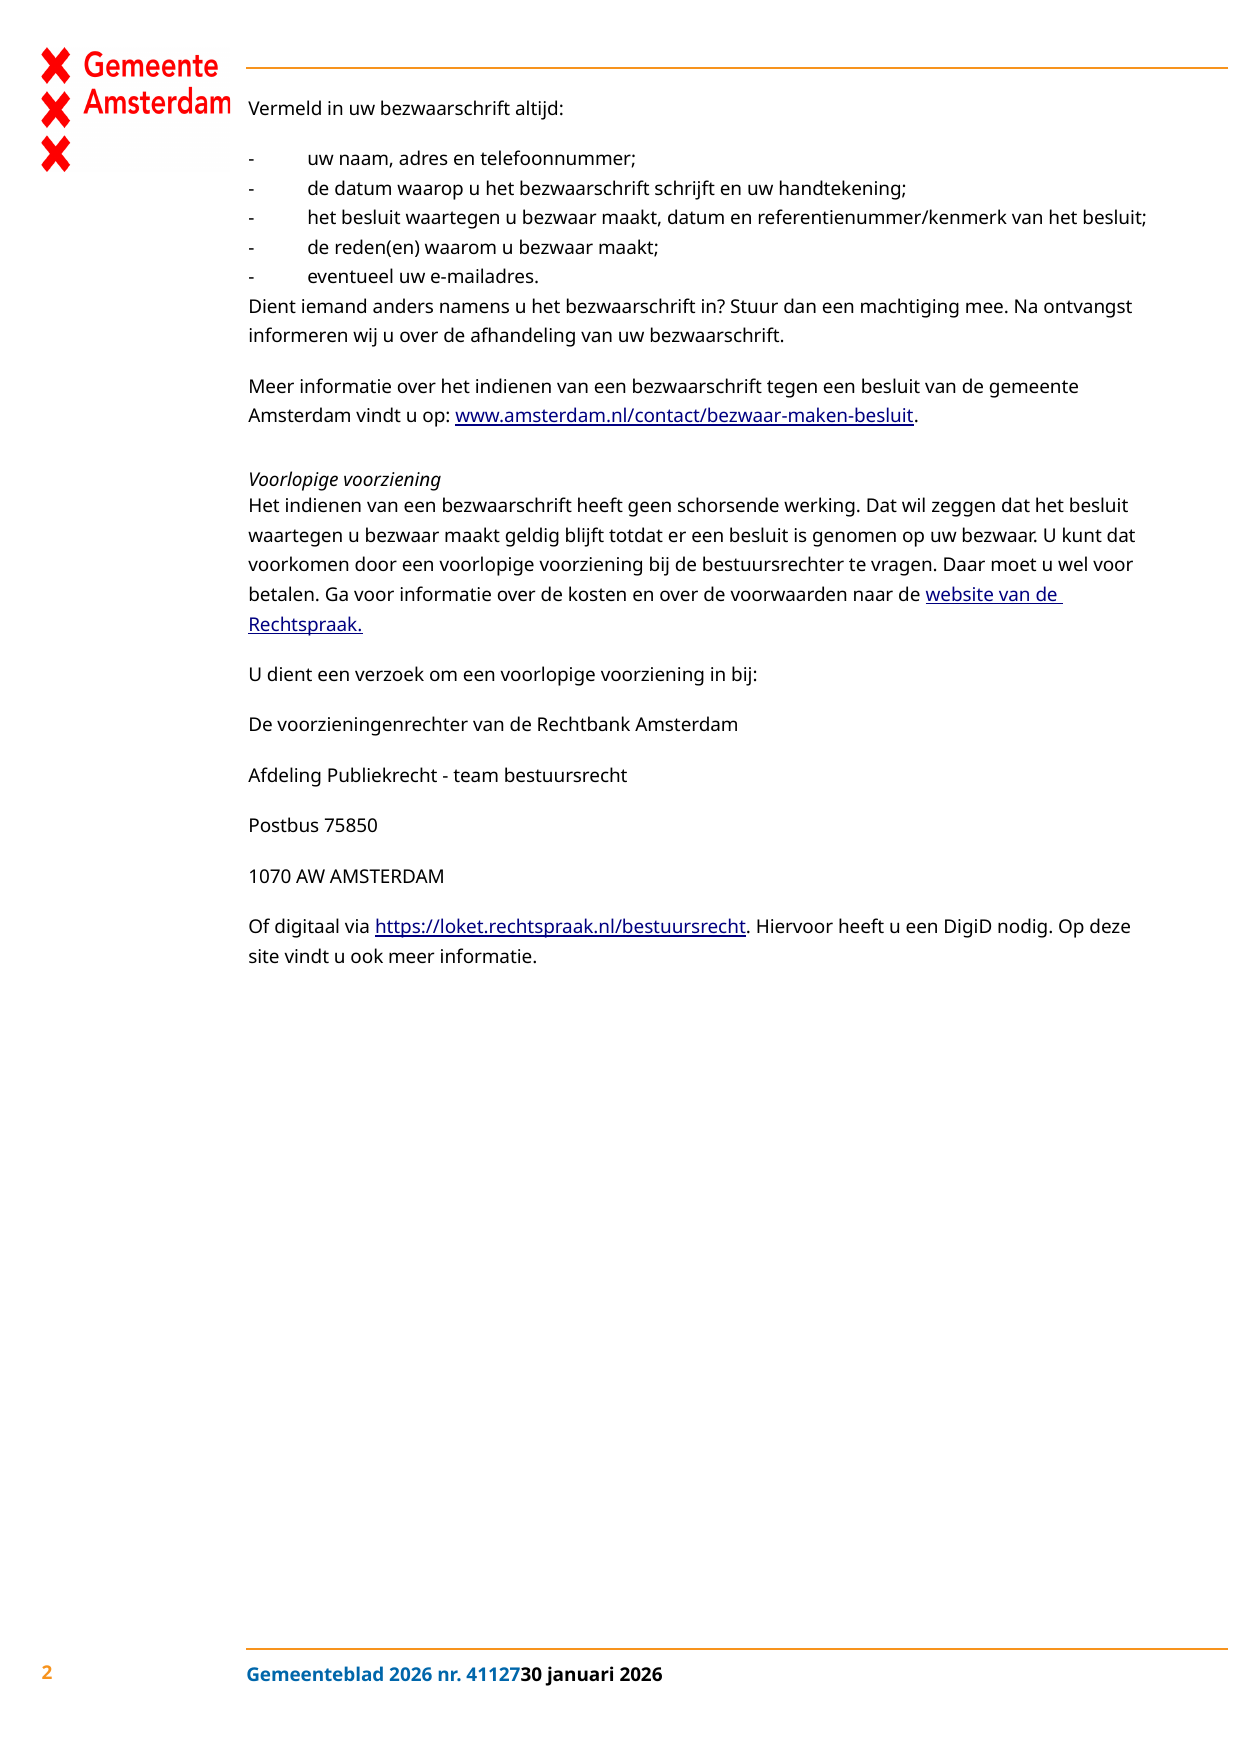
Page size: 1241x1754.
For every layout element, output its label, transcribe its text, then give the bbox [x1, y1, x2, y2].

text Vermeld in uw bezwaarschrift altijd: [248, 95, 1152, 121]
text Meer informatie over het indienen van een bezwaarschrift tegen een besluit van de gemeente Amsterdam vindt u op: www.amsterdam.nl/contact/bezwaar-maken-besluit. [248, 373, 1152, 428]
text Afdeling Publiekrecht - team bestuursrecht [248, 762, 1152, 788]
text De voorzieningenrechter van de Rechtbank Amsterdam [248, 712, 1152, 737]
text Of digitaal via https://loket.rechtspraak.nl/bestuursrecht. Hiervoor heeft u een DigiD nodig. Op deze site vindt u ook meer informatie. [248, 913, 1152, 968]
list de datum waarop u het bezwaarschrift schrijft en uw handtekening; [248, 175, 1152, 201]
text Voorlopige voorziening [248, 467, 1152, 492]
list eventueel uw e-mailadres. [248, 263, 1152, 289]
list uw naam, adres en telefoonnummer; [248, 145, 1152, 171]
text U dient een verzoek om een voorlopige voorziening in bij: [248, 661, 1152, 687]
list de reden(en) waarom u bezwaar maakt; [248, 234, 1152, 260]
text Dient iemand anders namens u het bezwaarschrift in? Stuur dan een machtiging mee. Na ontvangst informeren wij u over de afhandeling van uw bezwaarschrift. [248, 293, 1152, 348]
text Het indienen van een bezwaarschrift heeft geen schorsende werking. Dat wil zeggen dat het besluit waartegen u bezwaar maakt geldig blijft totdat er een besluit is genomen op uw bezwaar. U kunt dat voorkomen door een voorlopige voorziening bij de bestuursrechter te vragen. Daar moet u wel voor betalen. Ga voor informatie over de kosten en over de voorwaarden naar de website van de Rechtspraak. [248, 492, 1152, 636]
picture [41, 47, 231, 172]
list het besluit waartegen u bezwaar maakt, datum en referentienummer/kenmerk van het besluit; [248, 204, 1152, 230]
text 1070 AW AMSTERDAM [248, 863, 1152, 888]
text Postbus 75850 [248, 812, 1152, 838]
